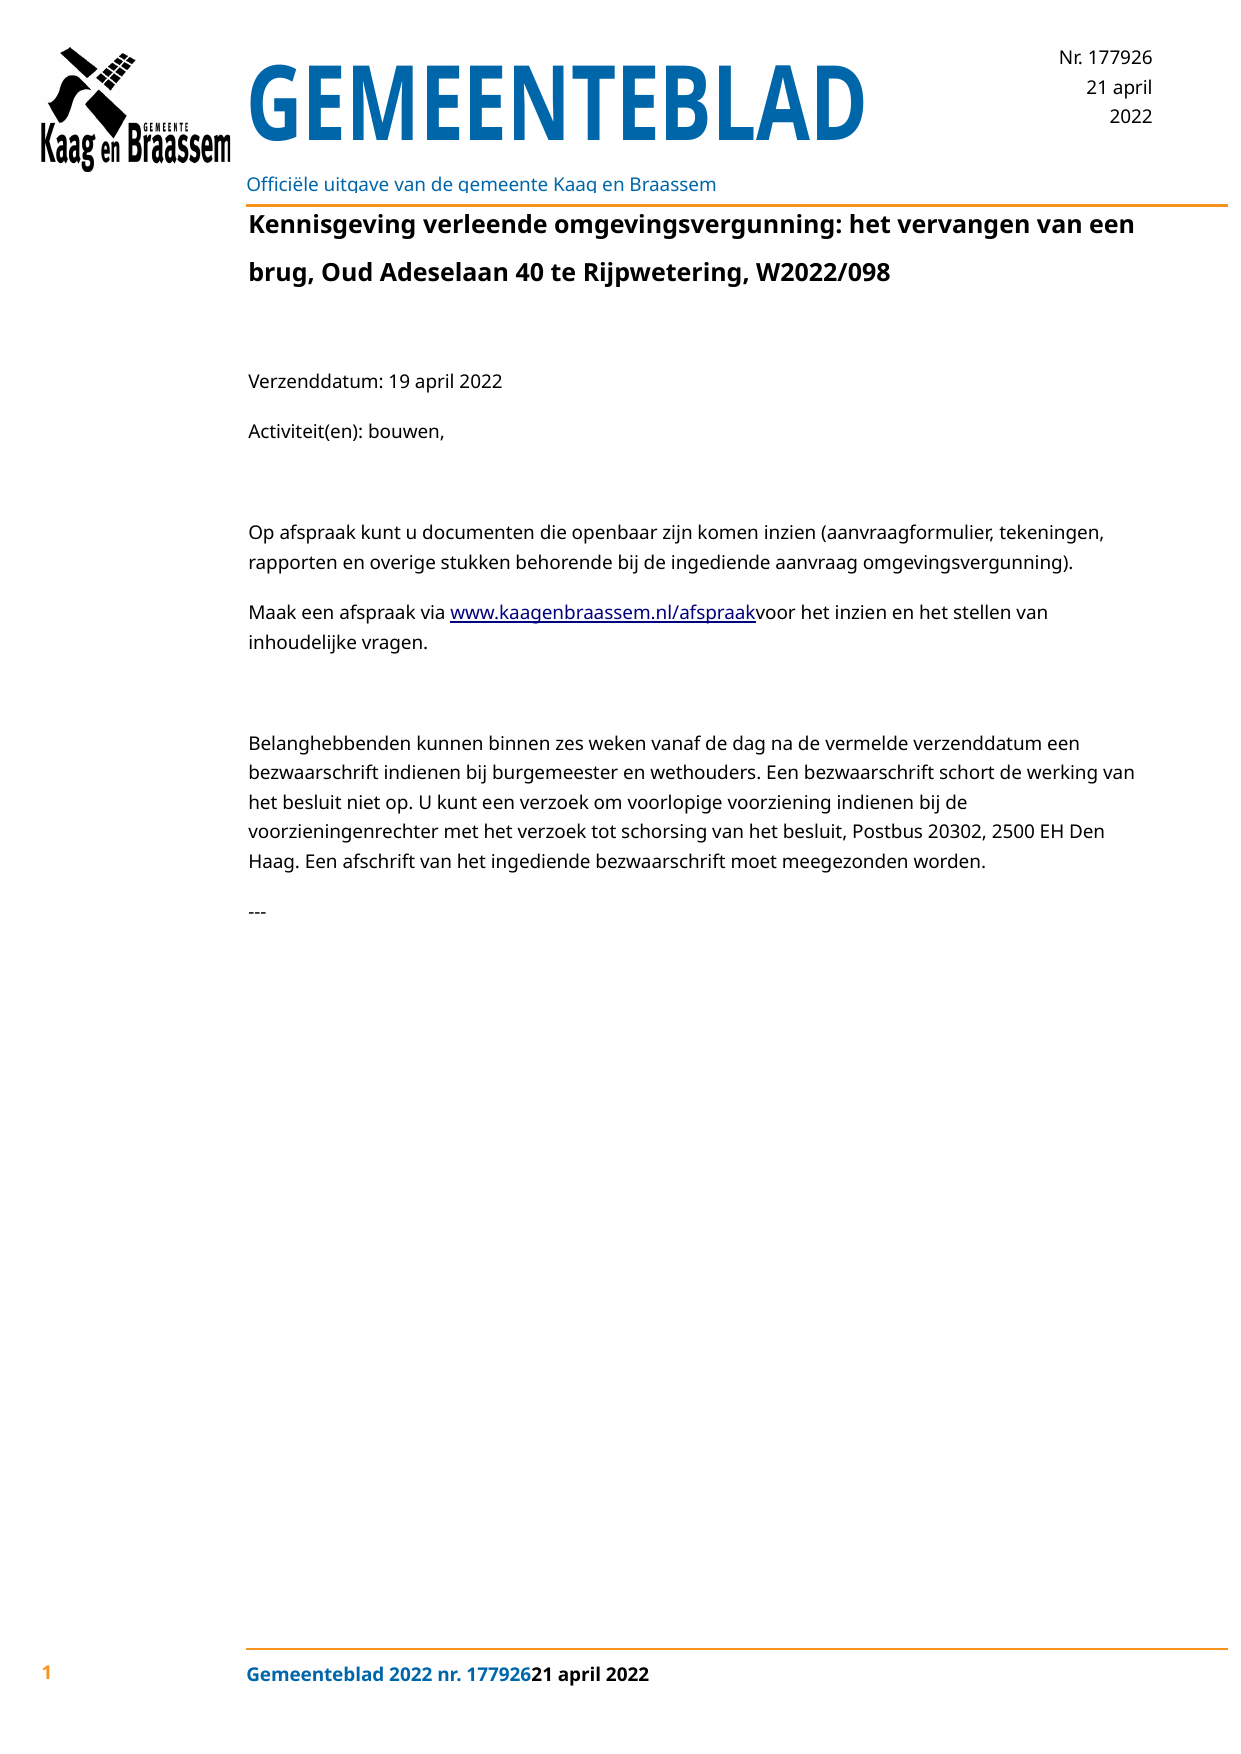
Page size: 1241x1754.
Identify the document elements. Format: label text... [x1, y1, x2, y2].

text Belanghebbenden kunnen binnen zes weken vanaf de dag na de vermelde verzenddatum een bezwaarschrift indienen bij burgemeester en wethouders. Een bezwaarschrift schort de werking van het besluit niet op. U kunt een verzoek om voorlopige voorziening indienen bij de voorzieningenrechter met het verzoek tot schorsing van het besluit, Postbus 20302, 2500 EH Den Haag. Een afschrift van het ingediende bezwaarschrift moet meegezonden worden. [248, 730, 1152, 874]
text Activiteit(en): bouwen, [248, 419, 1152, 444]
text Op afspraak kunt u documenten die openbaar zijn komen inzien (aanvraagformulier, tekeningen, rapporten en overige stukken behorende bij de ingediende aanvraag omgevingsvergunning). [248, 519, 1152, 575]
text Maak een afspraak via www.kaagenbraassem.nl/afspraakvoor het inzien en het stellen van inhoudelijke vragen. [248, 599, 1152, 655]
text --- [248, 899, 1152, 924]
text Verzenddatum: 19 april 2022 [248, 368, 1152, 394]
picture [41, 47, 231, 172]
text Kennisgeving verleende omgevingsvergunning: het vervangen van een brug, Oud Adeselaan 40 te Rijpwetering, W2022/098 [248, 207, 1152, 288]
